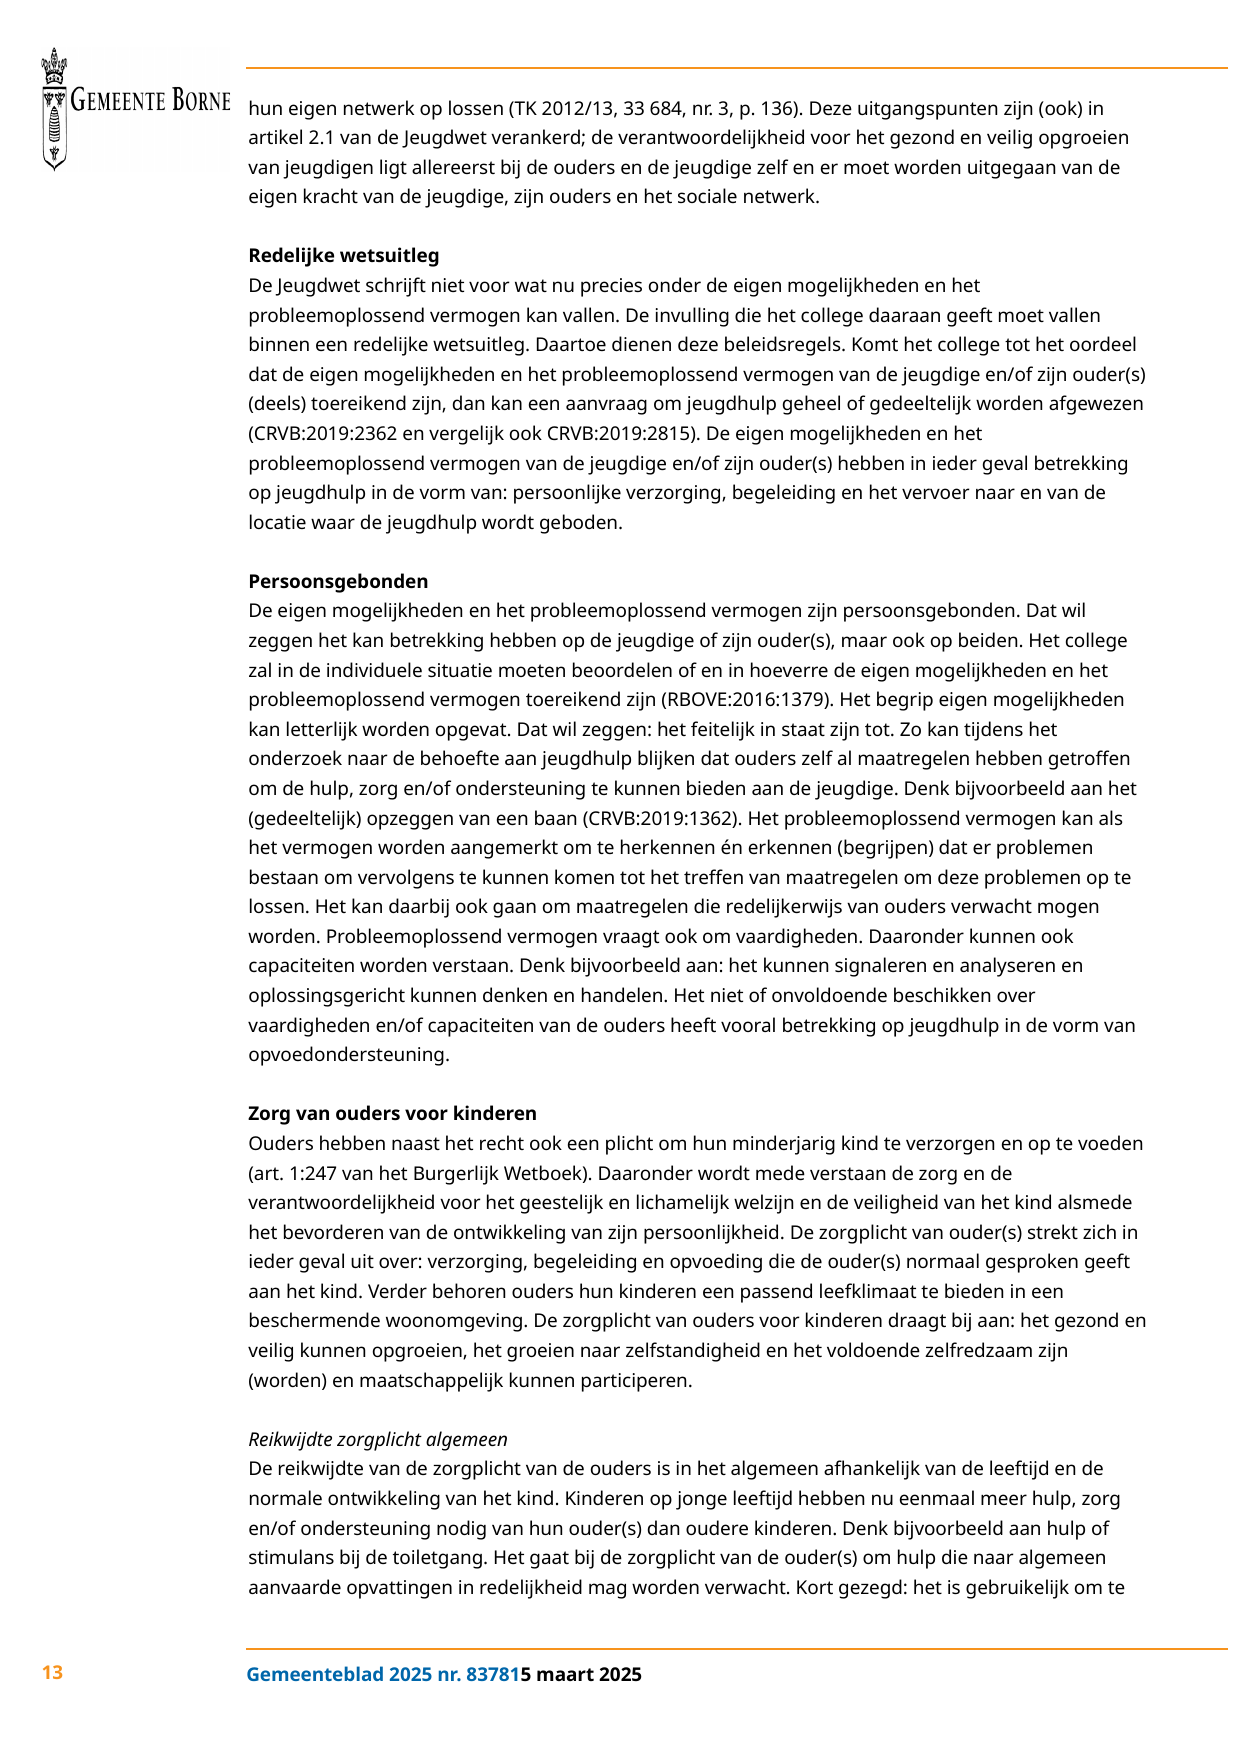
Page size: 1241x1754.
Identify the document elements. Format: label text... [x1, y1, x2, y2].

text De Jeugdwet schrijft niet voor wat nu precies onder de eigen mogelijkheden en het probleemoplossend vermogen kan vallen. De invulling die het college daaraan geeft moet vallen binnen een redelijke wetsuitleg. Daartoe dienen deze beleidsregels. Komt het college tot het oordeel dat de eigen mogelijkheden en het probleemoplossend vermogen van de jeugdige en/of zijn ouder(s) (deels) toereikend zijn, dan kan een aanvraag om jeugdhulp geheel of gedeeltelijk worden afgewezen (CRVB:2019:2362 en vergelijk ook CRVB:2019:2815). De eigen mogelijkheden en het probleemoplossend vermogen van de jeugdige en/of zijn ouder(s) hebben in ieder geval betrekking op jeugdhulp in de vorm van: persoonlijke verzorging, begeleiding en het vervoer naar en van de locatie waar de jeugdhulp wordt geboden. [248, 272, 1152, 535]
text Zorg van ouders voor kinderen [248, 1101, 1152, 1126]
text Redelijke wetsuitleg [248, 243, 1152, 268]
text Persoonsgebonden [248, 568, 1152, 594]
text hun eigen netwerk op lossen (TK 2012/13, 33 684, nr. 3, p. 136). Deze uitgangspunten zijn (ook) in artikel 2.1 van de Jeugdwet verankerd; de verantwoordelijkheid voor het gezond en veilig opgroeien van jeugdigen ligt allereerst bij de ouders en de jeugdige zelf en er moet worden uitgegaan van de eigen kracht van de jeugdige, zijn ouders en het sociale netwerk. [248, 95, 1152, 209]
text De eigen mogelijkheden en het probleemoplossend vermogen zijn persoonsgebonden. Dat wil zeggen het kan betrekking hebben op de jeugdige of zijn ouder(s), maar ook op beiden. Het college zal in de individuele situatie moeten beoordelen of en in hoeverre de eigen mogelijkheden en het probleemoplossend vermogen toereikend zijn (RBOVE:2016:1379). Het begrip eigen mogelijkheden kan letterlijk worden opgevat. Dat wil zeggen: het feitelijk in staat zijn tot. Zo kan tijdens het onderzoek naar de behoefte aan jeugdhulp blijken dat ouders zelf al maatregelen hebben getroffen om de hulp, zorg en/of ondersteuning te kunnen bieden aan de jeugdige. Denk bijvoorbeeld aan het (gedeeltelijk) opzeggen van een baan (CRVB:2019:1362). Het probleemoplossend vermogen kan als het vermogen worden aangemerkt om te herkennen én erkennen (begrijpen) dat er problemen bestaan om vervolgens te kunnen komen tot het treffen van maatregelen om deze problemen op te lossen. Het kan daarbij ook gaan om maatregelen die redelijkerwijs van ouders verwacht mogen worden. Probleemoplossend vermogen vraagt ook om vaardigheden. Daaronder kunnen ook capaciteiten worden verstaan. Denk bijvoorbeeld aan: het kunnen signaleren en analyseren en oplossingsgericht kunnen denken en handelen. Het niet of onvoldoende beschikken over vaardigheden en/of capaciteiten van de ouders heeft vooral betrekking op jeugdhulp in de vorm van opvoedondersteuning. [248, 598, 1152, 1067]
text Reikwijdte zorgplicht algemeen [248, 1426, 1152, 1452]
picture [41, 47, 231, 172]
text De reikwijdte van de zorgplicht van de ouders is in het algemeen afhankelijk van de leeftijd en de normale ontwikkeling van het kind. Kinderen op jonge leeftijd hebben nu eenmaal meer hulp, zorg en/of ondersteuning nodig van hun ouder(s) dan oudere kinderen. Denk bijvoorbeeld aan hulp of stimulans bij de toiletgang. Het gaat bij de zorgplicht van de ouder(s) om hulp die naar algemeen aanvaarde opvattingen in redelijkheid mag worden verwacht. Kort gezegd: het is gebruikelijk om te [248, 1456, 1152, 1600]
text Ouders hebben naast het recht ook een plicht om hun minderjarig kind te verzorgen en op te voeden (art. 1:247 van het Burgerlijk Wetboek). Daaronder wordt mede verstaan de zorg en de verantwoordelijkheid voor het geestelijk en lichamelijk welzijn en de veiligheid van het kind alsmede het bevorderen van de ontwikkeling van zijn persoonlijkheid. De zorgplicht van ouder(s) strekt zich in ieder geval uit over: verzorging, begeleiding en opvoeding die de ouder(s) normaal gesproken geeft aan het kind. Verder behoren ouders hun kinderen een passend leefklimaat te bieden in een beschermende woonomgeving. De zorgplicht van ouders voor kinderen draagt bij aan: het gezond en veilig kunnen opgroeien, het groeien naar zelfstandigheid en het voldoende zelfredzaam zijn (worden) en maatschappelijk kunnen participeren. [248, 1130, 1152, 1393]
